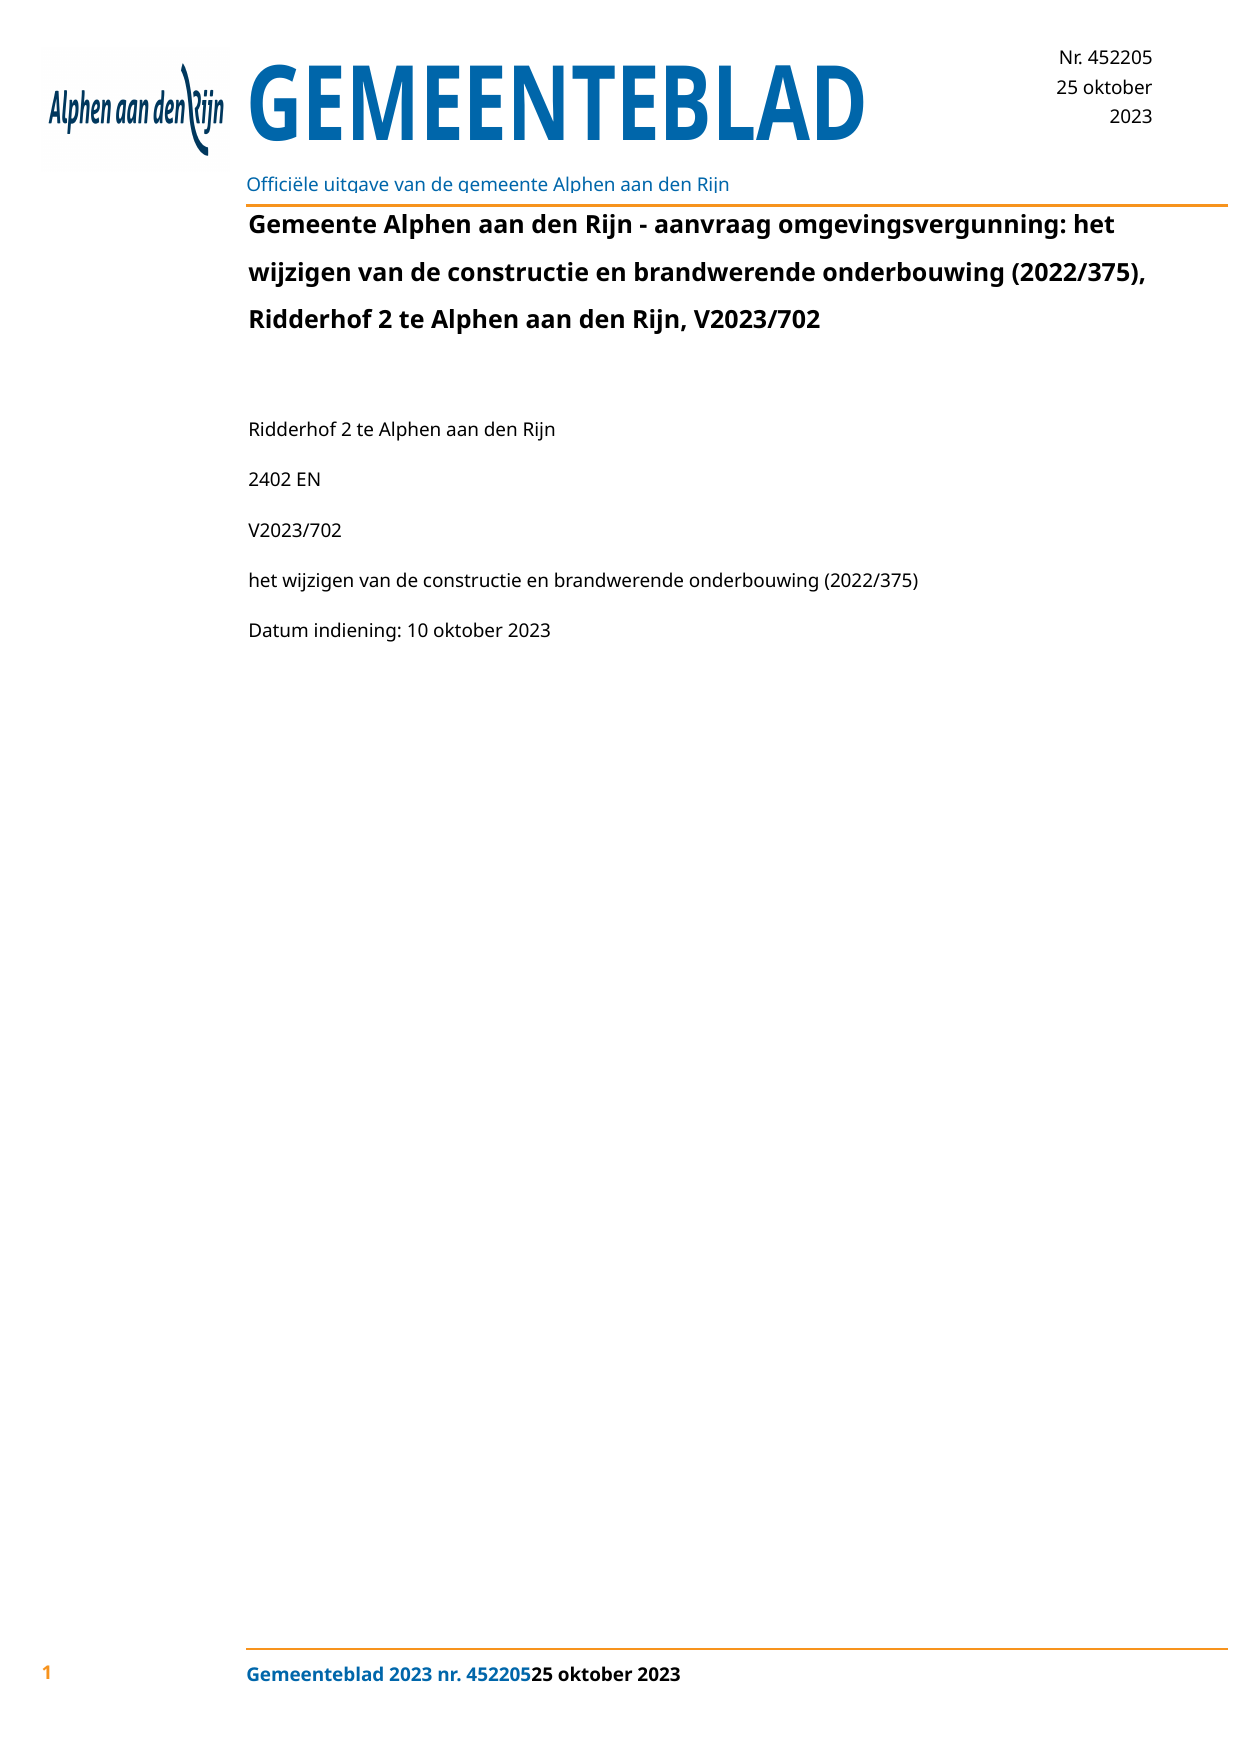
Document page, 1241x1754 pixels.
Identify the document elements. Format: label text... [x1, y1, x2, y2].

text Datum indiening: 10 oktober 2023 [248, 618, 1152, 643]
text 2402 EN [248, 466, 1152, 492]
text V2023/702 [248, 517, 1152, 542]
picture [41, 47, 231, 172]
text Ridderhof 2 te Alphen aan den Rijn [248, 416, 1152, 442]
text het wijzigen van de constructie en brandwerende onderbouwing (2022/375) [248, 567, 1152, 593]
text Gemeente Alphen aan den Rijn - aanvraag omgevingsvergunning: het wijzigen van de constructie en brandwerende onderbouwing (2022/375), Ridderhof 2 te Alphen aan den Rijn, V2023/702 [248, 207, 1152, 336]
